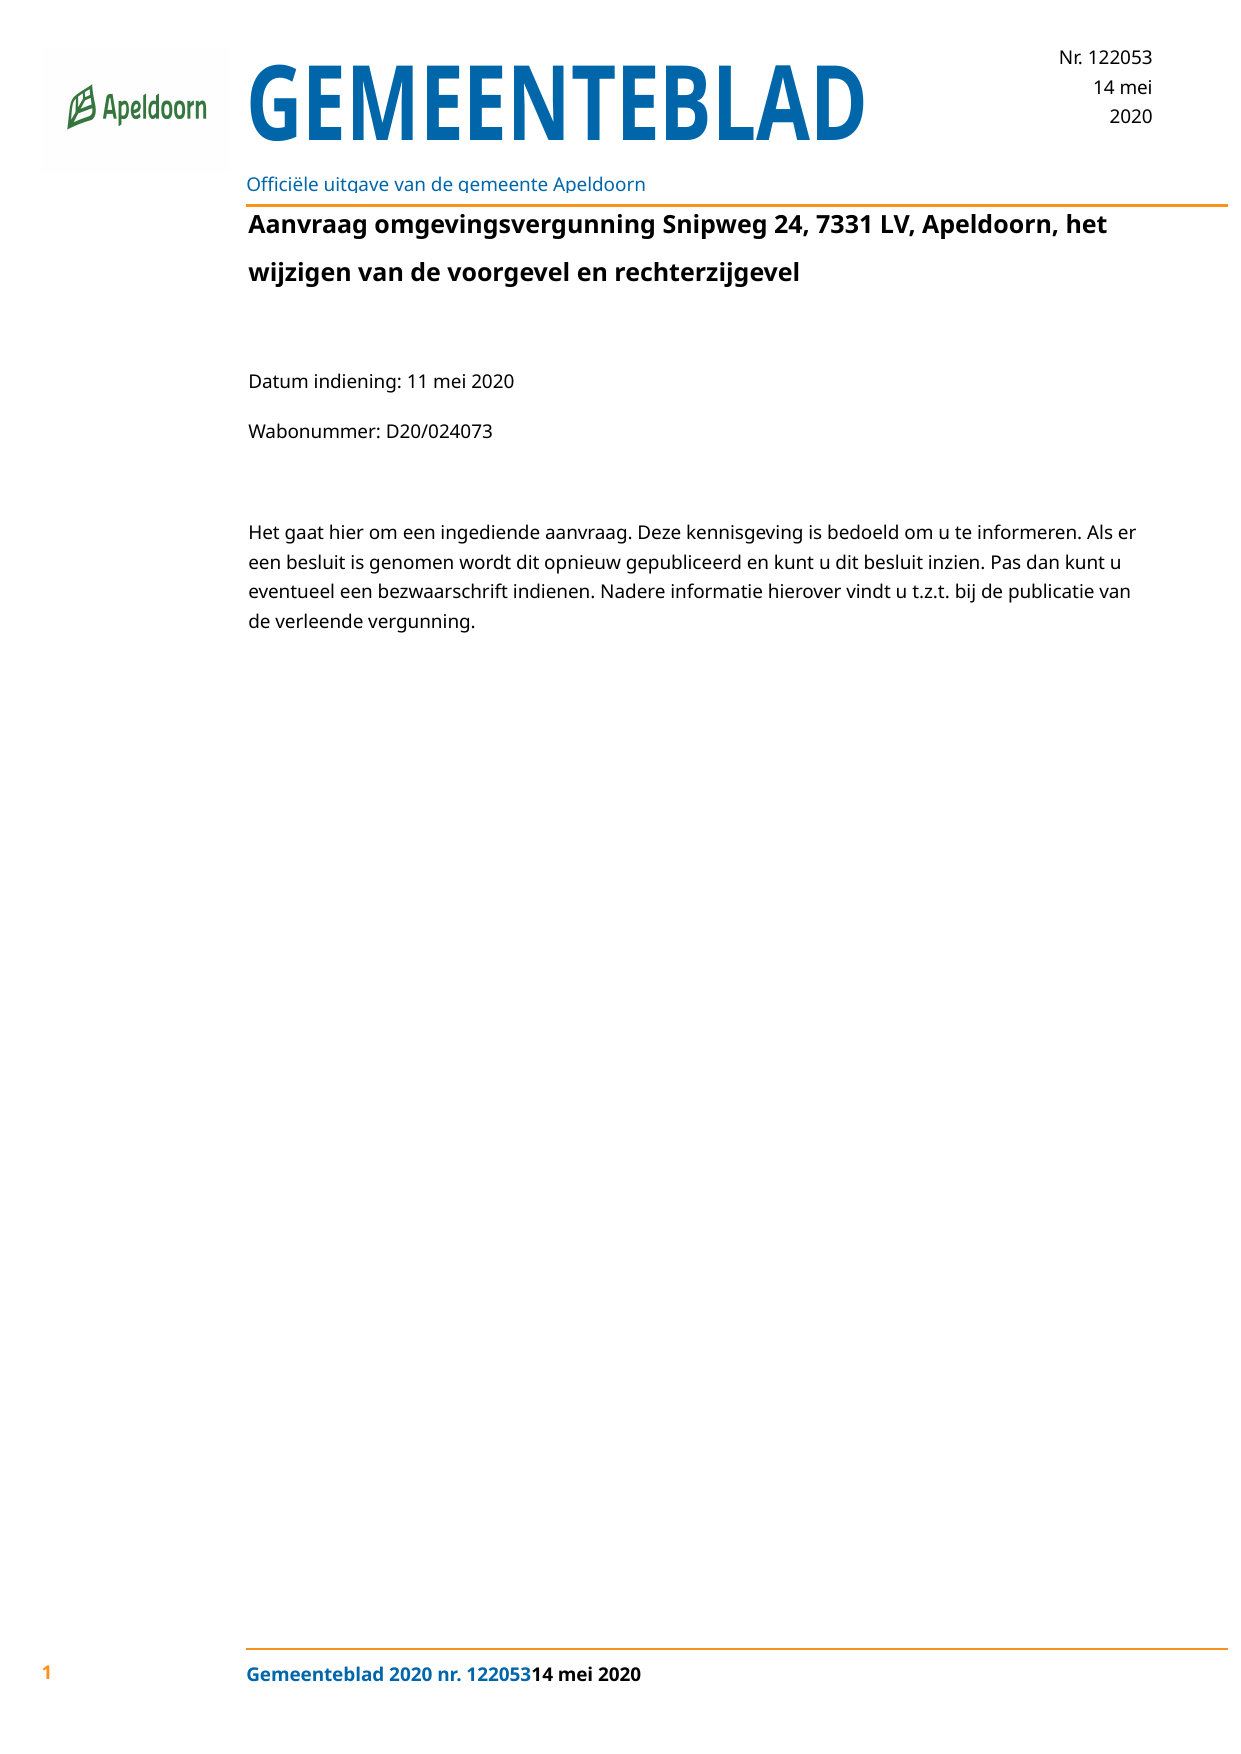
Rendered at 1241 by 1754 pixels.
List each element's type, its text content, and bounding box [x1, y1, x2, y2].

text Datum indiening: 11 mei 2020 [248, 368, 1152, 394]
text Het gaat hier om een ingediende aanvraag. Deze kennisgeving is bedoeld om u te informeren. Als er een besluit is genomen wordt dit opnieuw gepubliceerd en kunt u dit besluit inzien. Pas dan kunt u eventueel een bezwaarschrift indienen. Nadere informatie hierover vindt u t.z.t. bij de publicatie van de verleende vergunning. [248, 519, 1152, 634]
picture [41, 47, 231, 172]
text Wabonummer: D20/024073 [248, 419, 1152, 444]
text Aanvraag omgevingsvergunning Snipweg 24, 7331 LV, Apeldoorn, het wijzigen van de voorgevel en rechterzijgevel [248, 207, 1152, 288]
